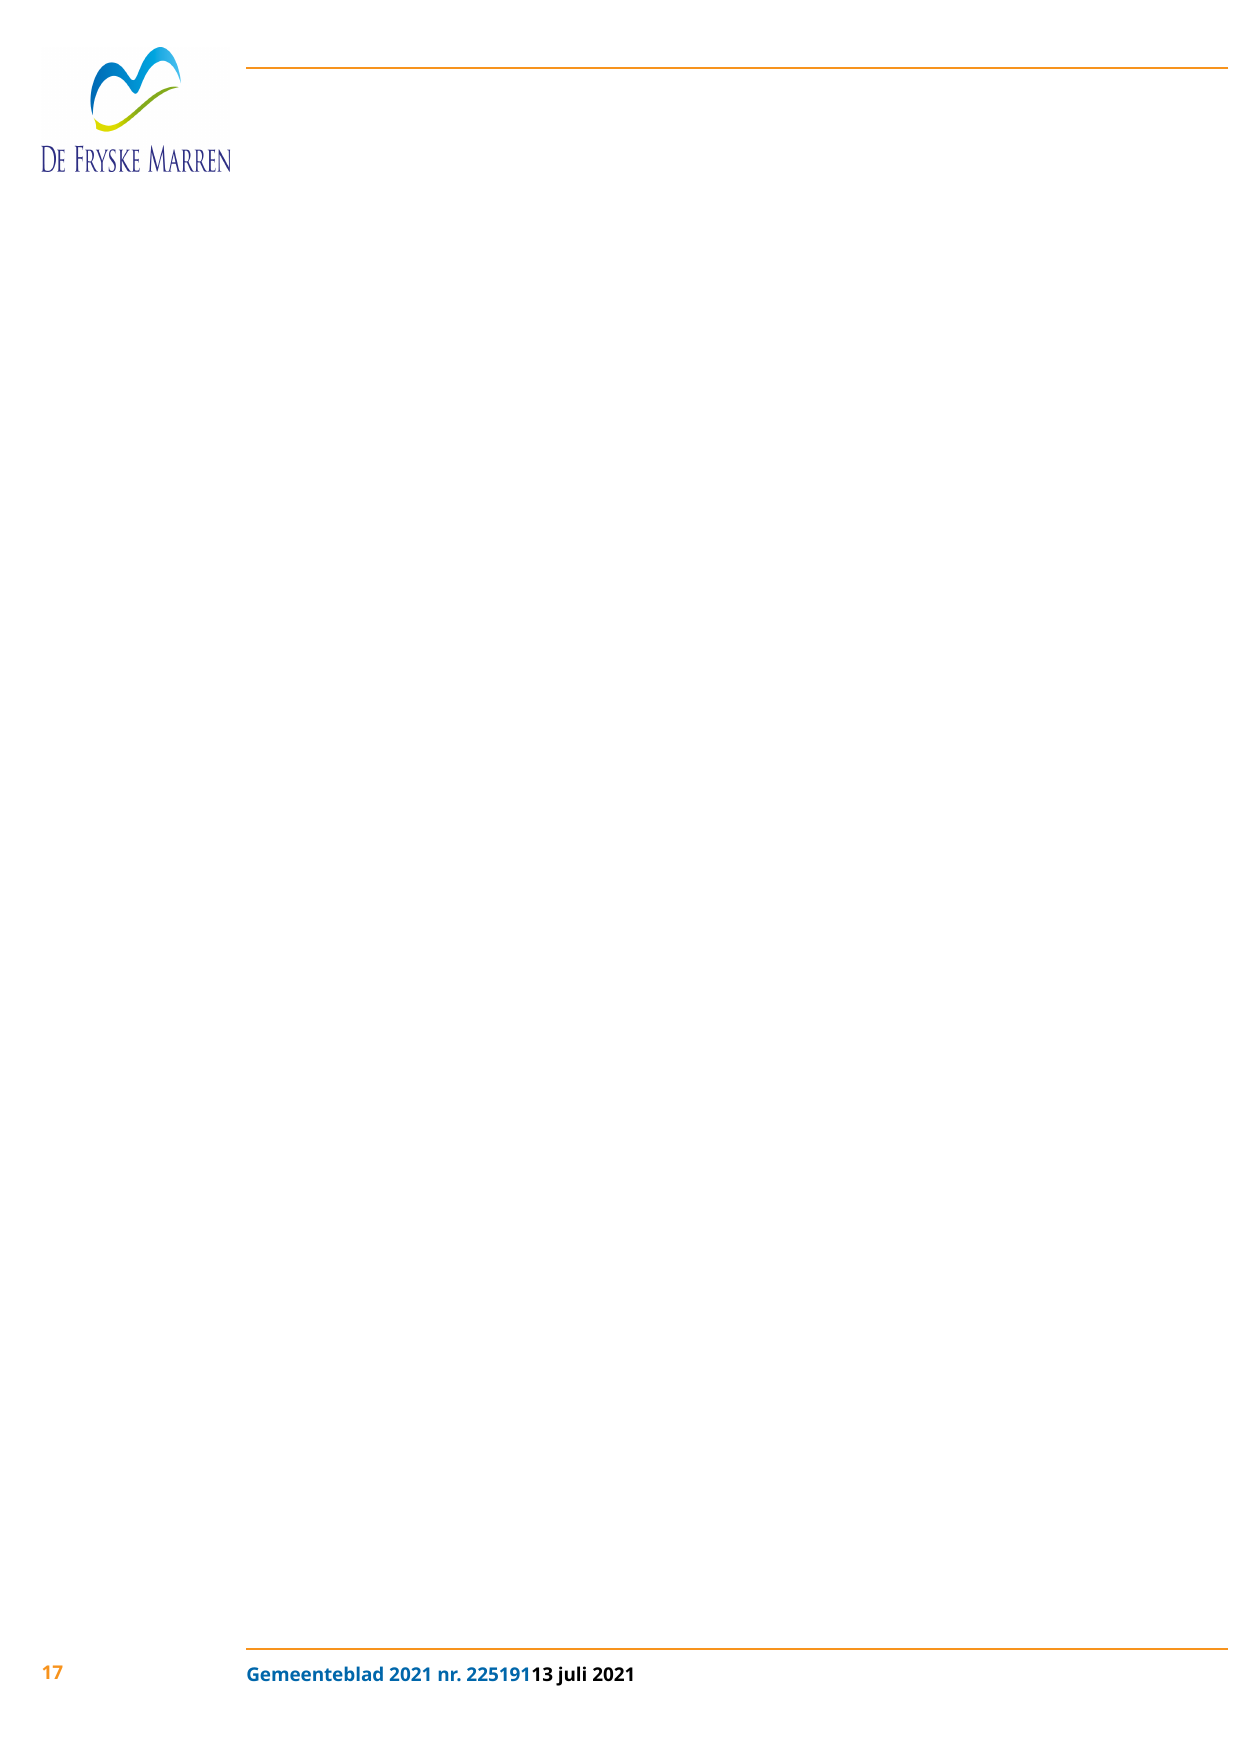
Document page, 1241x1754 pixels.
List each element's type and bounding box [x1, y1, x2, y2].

picture [41, 47, 231, 172]
